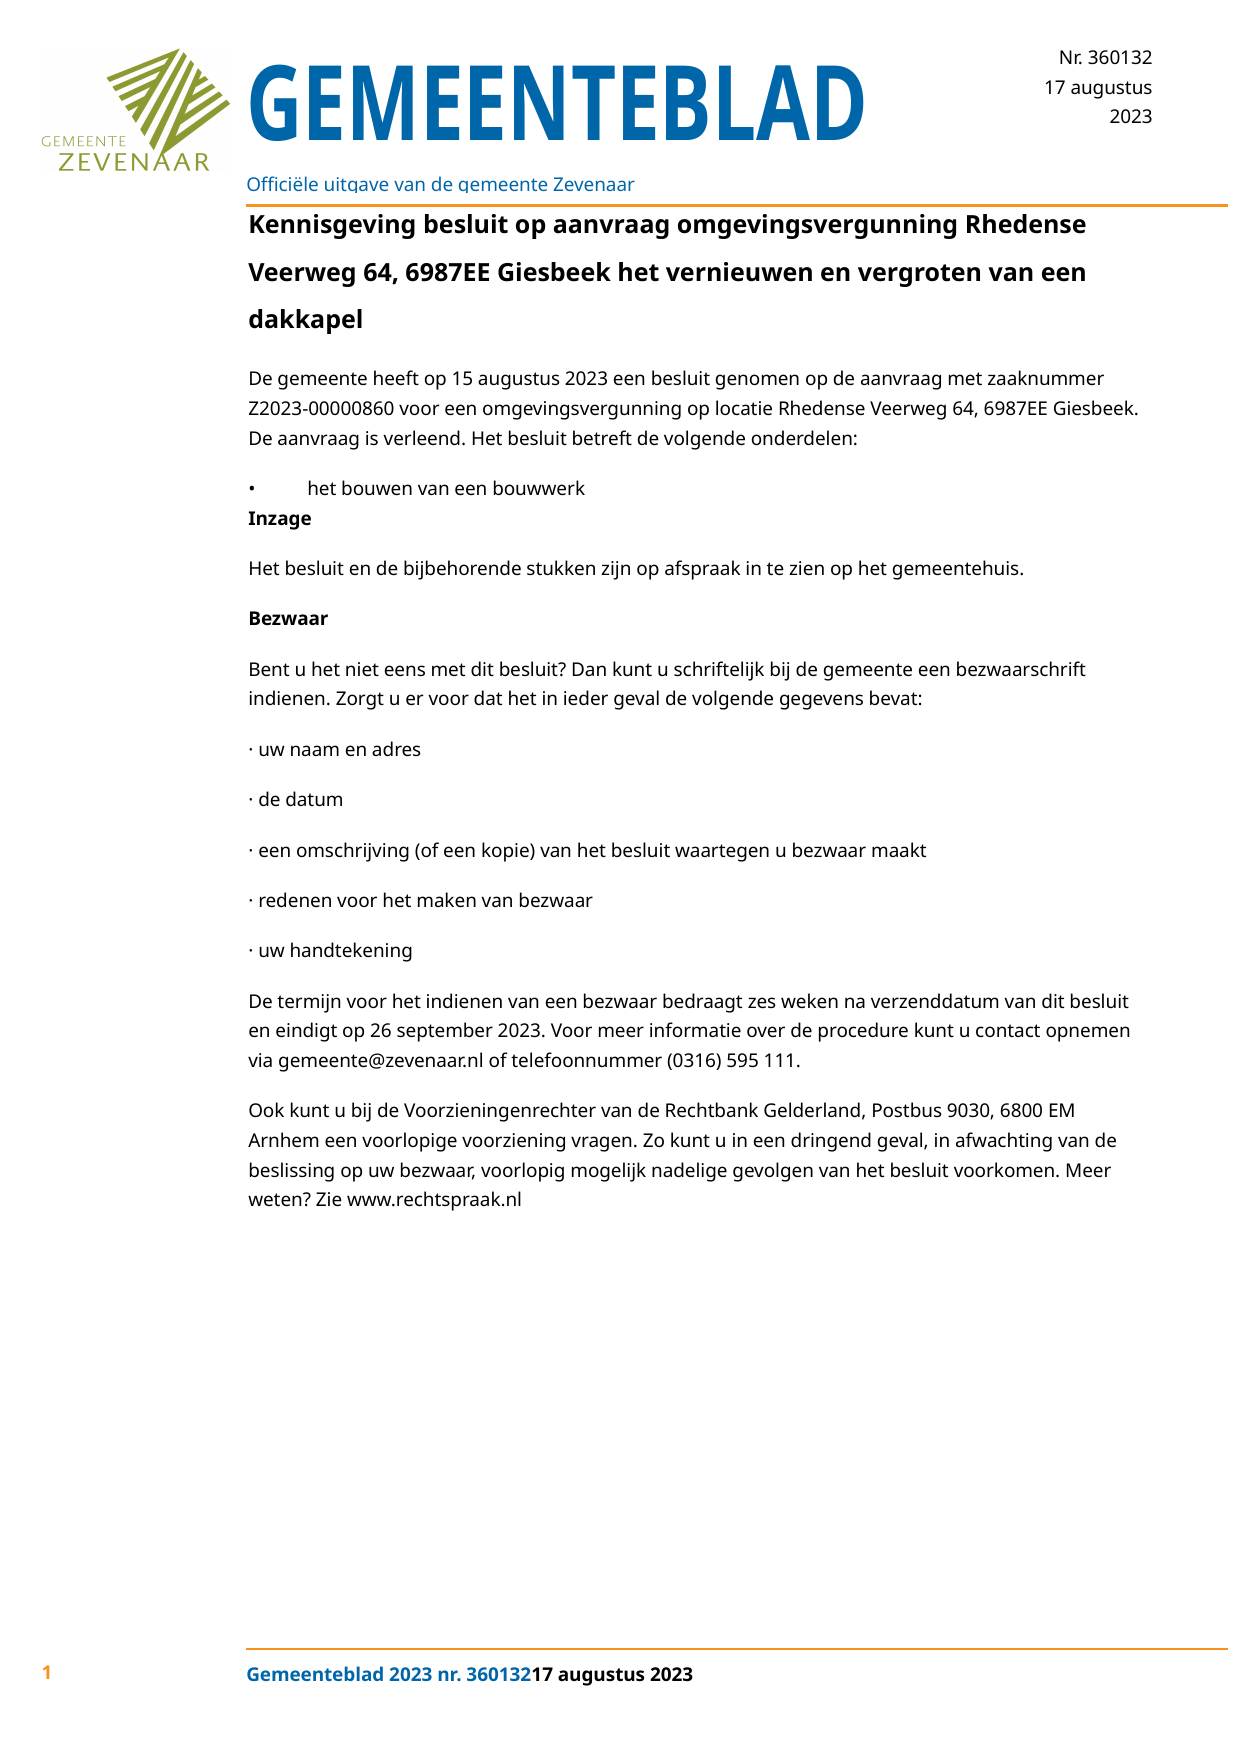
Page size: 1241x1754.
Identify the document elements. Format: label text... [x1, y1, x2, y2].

text · uw handtekening [248, 938, 1152, 963]
picture [41, 47, 231, 172]
text Het besluit en de bijbehorende stukken zijn op afspraak in te zien op het gemeentehuis. [248, 555, 1152, 581]
text De gemeente heeft op 15 augustus 2023 een besluit genomen op de aanvraag met zaaknummer Z2023-00000860 voor een omgevingsvergunning op locatie Rhedense Veerweg 64, 6987EE Giesbeek. De aanvraag is verleend. Het besluit betreft de volgende onderdelen: [248, 366, 1152, 450]
list het bouwen van een bouwwerk [248, 475, 1152, 501]
text Bezwaar [248, 606, 1152, 631]
text · redenen voor het maken van bezwaar [248, 887, 1152, 913]
text · uw naam en adres [248, 736, 1152, 762]
text Inzage [248, 505, 1152, 530]
text De termijn voor het indienen van een bezwaar bedraagt zes weken na verzenddatum van dit besluit en eindigt op 26 september 2023. Voor meer informatie over de procedure kunt u contact opnemen via gemeente@zevenaar.nl of telefoonnummer (0316) 595 111. [248, 988, 1152, 1073]
text Ook kunt u bij de Voorzieningenrechter van de Rechtbank Gelderland, Postbus 9030, 6800 EM Arnhem een voorlopige voorziening vragen. Zo kunt u in een dringend geval, in afwachting van de beslissing op uw bezwaar, voorlopig mogelijk nadelige gevolgen van het besluit voorkomen. Meer weten? Zie www.rechtspraak.nl [248, 1098, 1152, 1212]
text Kennisgeving besluit op aanvraag omgevingsvergunning Rhedense Veerweg 64, 6987EE Giesbeek het vernieuwen en vergroten van een dakkapel [248, 207, 1152, 336]
text · een omschrijving (of een kopie) van het besluit waartegen u bezwaar maakt [248, 837, 1152, 862]
text · de datum [248, 786, 1152, 812]
text Bent u het niet eens met dit besluit? Dan kunt u schriftelijk bij de gemeente een bezwaarschrift indienen. Zorgt u er voor dat het in ieder geval de volgende gegevens bevat: [248, 656, 1152, 711]
